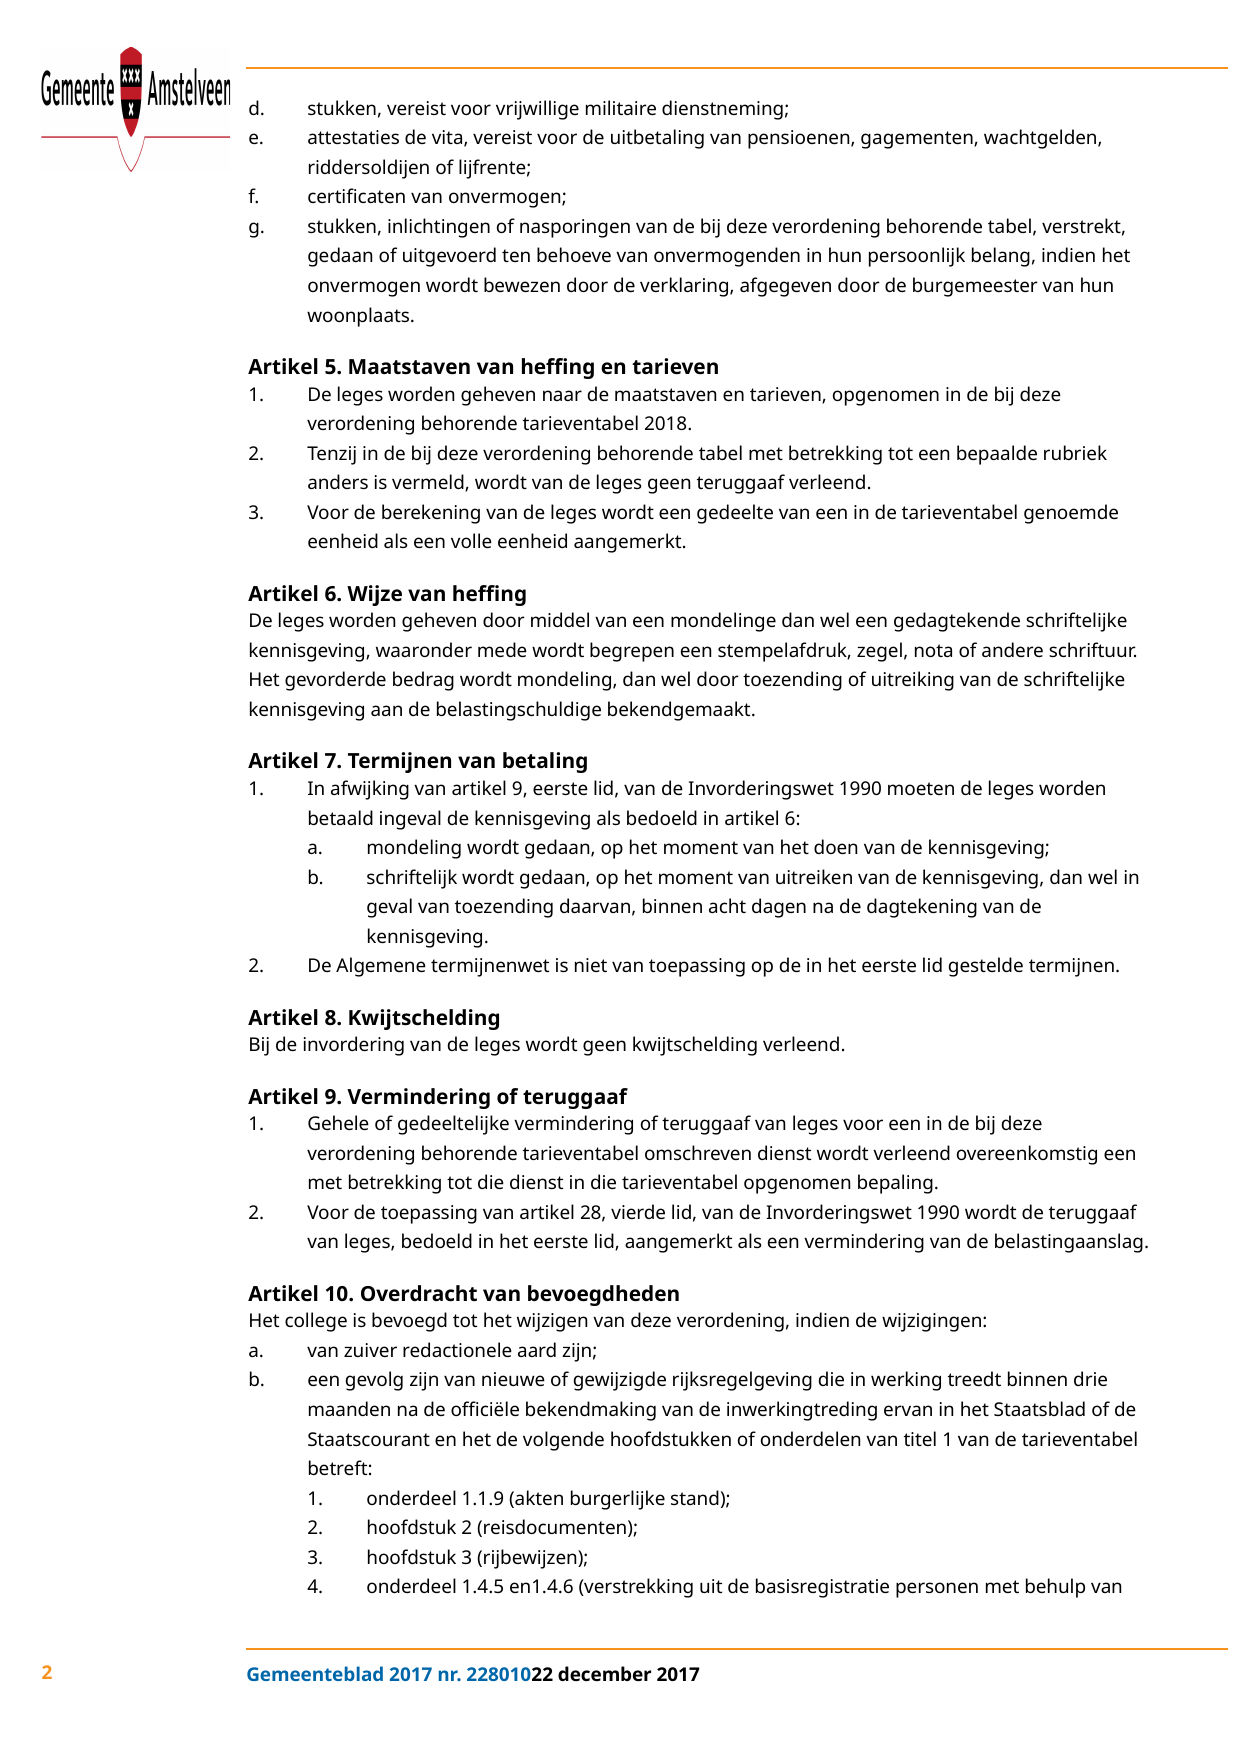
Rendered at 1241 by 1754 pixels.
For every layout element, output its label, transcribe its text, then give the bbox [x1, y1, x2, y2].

list certificaten van onvermogen; [248, 183, 1152, 209]
text Artikel 9. Vermindering of teruggaaf [248, 1082, 1152, 1110]
text Het college is bevoegd tot het wijzigen van deze verordening, indien de wijzigingen: [248, 1307, 1152, 1333]
text De leges worden geheven door middel van een mondelinge dan wel een gedagtekende schriftelijke kennisgeving, waaronder mede wordt begrepen een stempelafdruk, zegel, nota of andere schriftuur. Het gevorderde bedrag wordt mondeling, dan wel door toezending of uitreiking van de schriftelijke kennisgeving aan de belastingschuldige bekendgemaakt. [248, 607, 1152, 722]
list van zuiver redactionele aard zijn; [248, 1337, 1152, 1363]
text Artikel 8. Kwijtschelding [248, 1003, 1152, 1031]
list stukken, vereist voor vrijwillige militaire dienstneming; [248, 95, 1152, 121]
text Artikel 10. Overdracht van bevoegdheden [248, 1279, 1152, 1307]
text Artikel 5. Maatstaven van heffing en tarieven [248, 352, 1152, 381]
text Artikel 7. Termijnen van betaling [248, 747, 1152, 775]
list attestaties de vita, vereist voor de uitbetaling van pensioenen, gagementen, wachtgelden, riddersoldijen of lijfrente; [248, 124, 1152, 180]
list Gehele of gedeeltelijke vermindering of teruggaaf van leges voor een in de bij deze verordening behorende tarieventabel omschreven dienst wordt verleend overeenkomstig een met betrekking tot die dienst in die tarieventabel opgenomen bepaling. [248, 1110, 1152, 1195]
list onderdeel 1.1.9 (akten burgerlijke stand); [307, 1485, 1152, 1511]
list hoofdstuk 3 (rijbewijzen); [307, 1544, 1152, 1570]
list Tenzij in de bij deze verordening behorende tabel met betrekking tot een bepaalde rubriek anders is vermeld, wordt van de leges geen teruggaaf verleend. [248, 440, 1152, 495]
picture [41, 47, 231, 172]
list De Algemene termijnenwet is niet van toepassing op de in het eerste lid gestelde termijnen. [248, 953, 1152, 978]
list onderdeel 1.4.5 en1.4.6 (verstrekking uit de basisregistratie personen met behulp van [307, 1574, 1152, 1599]
list stukken, inlichtingen of nasporingen van de bij deze verordening behorende tabel, verstrekt, gedaan of uitgevoerd ten behoeve van onvermogenden in hun persoonlijk belang, indien het onvermogen wordt bewezen door de verklaring, afgegeven door de burgemeester van hun woonplaats. [248, 213, 1152, 328]
list Voor de toepassing van artikel 28, vierde lid, van de Invorderingswet 1990 wordt de teruggaaf van leges, bedoeld in het eerste lid, aangemerkt als een vermindering van de belastingaanslag. [248, 1199, 1152, 1254]
list In afwijking van artikel 9, eerste lid, van de Invorderingswet 1990 moeten de leges worden betaald ingeval de kennisgeving als bedoeld in artikel 6: [248, 775, 1152, 830]
text Bij de invordering van de leges wordt geen kwijtschelding verleend. [248, 1031, 1152, 1057]
list een gevolg zijn van nieuwe of gewijzigde rijksregelgeving die in werking treedt binnen drie maanden na de officiële bekendmaking van de inwerkingtreding ervan in het Staatsblad of de Staatscourant en het de volgende hoofdstukken of onderdelen van titel 1 van de tarieventabel betreft: [248, 1367, 1152, 1481]
list De leges worden geheven naar de maatstaven en tarieven, opgenomen in de bij deze verordening behorende tarieventabel 2018. [248, 381, 1152, 436]
list schriftelijk wordt gedaan, op het moment van uitreiken van de kennisgeving, dan wel in geval van toezending daarvan, binnen acht dagen na de dagtekening van de kennisgeving. [307, 864, 1152, 949]
list hoofdstuk 2 (reisdocumenten); [307, 1514, 1152, 1540]
list mondeling wordt gedaan, op het moment van het doen van de kennisgeving; [307, 834, 1152, 860]
list Voor de berekening van de leges wordt een gedeelte van een in de tarieventabel genoemde eenheid als een volle eenheid aangemerkt. [248, 499, 1152, 554]
text Artikel 6. Wijze van heffing [248, 579, 1152, 607]
